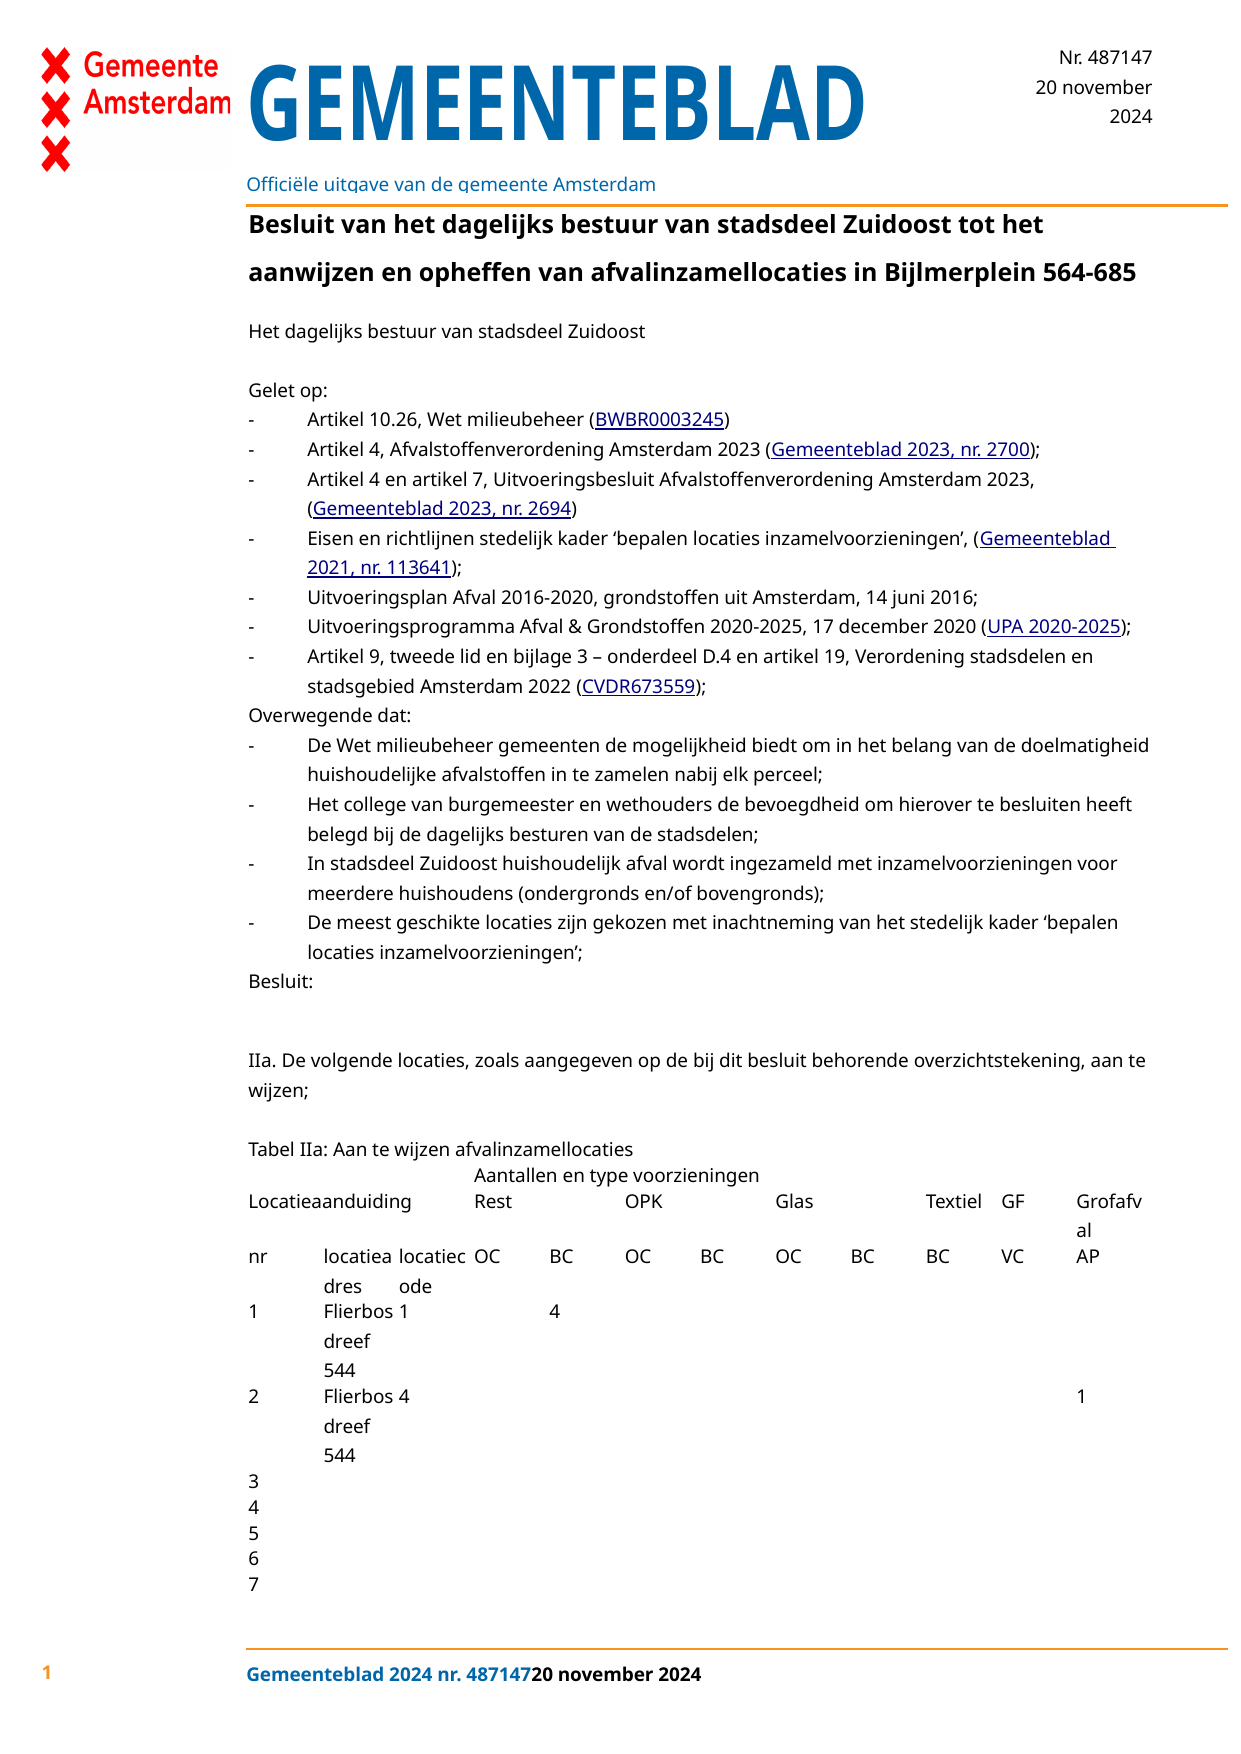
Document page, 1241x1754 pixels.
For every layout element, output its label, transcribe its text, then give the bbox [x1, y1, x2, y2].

table_cell [549, 1494, 624, 1520]
table_cell [1001, 1546, 1076, 1571]
table_cell Rest [474, 1188, 624, 1243]
table_cell [549, 1384, 624, 1468]
table_cell locatiecode [399, 1243, 474, 1298]
table_cell [1076, 1520, 1152, 1546]
table_cell [700, 1571, 775, 1597]
table_cell [700, 1494, 775, 1520]
table_cell [775, 1494, 850, 1520]
text Overwegende dat: [248, 702, 1152, 728]
table_cell 5 [248, 1520, 323, 1546]
table_cell 7 [248, 1571, 323, 1597]
list Artikel 4 en artikel 7, Uitvoeringsbesluit Afvalstoffenverordening Amsterdam 2023, (Gemeenteblad 2023, nr. 2694) [248, 466, 1152, 521]
table_cell [323, 1468, 398, 1494]
list Artikel 4, Afvalstoffenverordening Amsterdam 2023 (Gemeenteblad 2023, nr. 2700); [248, 436, 1152, 462]
table_cell nr [248, 1243, 323, 1298]
table_cell [850, 1299, 926, 1383]
table_cell [474, 1468, 549, 1494]
table_cell [700, 1384, 775, 1468]
table_cell [549, 1571, 624, 1597]
table_cell [926, 1384, 1001, 1468]
text IIa. De volgende locaties, zoals aangegeven op de bij dit besluit behorende overzichtstekening, aan te wijzen; [248, 1048, 1152, 1103]
table_cell Locatieaanduiding [248, 1188, 474, 1243]
list Artikel 10.26, Wet milieubeheer (BWBR0003245) [248, 407, 1152, 432]
table_header Tabel IIa: Aan te wijzen afvalinzamellocaties [248, 1136, 1152, 1162]
table_cell [399, 1494, 474, 1520]
table_cell [700, 1299, 775, 1383]
table_cell [850, 1468, 926, 1494]
table_cell [775, 1468, 850, 1494]
table_cell [323, 1571, 398, 1597]
table_cell OPK [625, 1188, 775, 1243]
table_cell Flierbosdreef 544 [323, 1384, 398, 1468]
table_cell [1076, 1546, 1152, 1571]
list Eisen en richtlijnen stedelijk kader ‘bepalen locaties inzamelvoorzieningen’, (Gemeenteblad 2021, nr. 113641); [248, 525, 1152, 580]
table_cell Textiel [926, 1188, 1001, 1243]
table_cell 1 [248, 1299, 323, 1383]
table_cell Flierbosdreef 544 [323, 1299, 398, 1383]
table_cell [926, 1468, 1001, 1494]
picture [41, 47, 231, 172]
table_cell BC [549, 1243, 624, 1298]
table_cell [625, 1468, 700, 1494]
table_cell BC [926, 1243, 1001, 1298]
text Besluit: [248, 969, 1152, 994]
table_cell [474, 1384, 549, 1468]
table_cell [1001, 1384, 1076, 1468]
table_cell [926, 1299, 1001, 1383]
table_cell [474, 1494, 549, 1520]
table_cell [474, 1299, 549, 1383]
list De meest geschikte locaties zijn gekozen met inachtneming van het stedelijk kader ‘bepalen locaties inzamelvoorzieningen’; [248, 909, 1152, 965]
table_cell 1 [399, 1299, 474, 1383]
table_cell [625, 1384, 700, 1468]
table_cell OC [775, 1243, 850, 1298]
table_cell 4 [399, 1384, 474, 1468]
table_cell [926, 1520, 1001, 1546]
table_cell [1076, 1468, 1152, 1494]
table_cell Aantallen en type voorzieningen [474, 1162, 1152, 1188]
table_cell [1076, 1494, 1152, 1520]
table_cell Glas [775, 1188, 926, 1243]
table_cell AP [1076, 1243, 1152, 1298]
table_cell [700, 1520, 775, 1546]
table_cell [775, 1546, 850, 1571]
table_cell 4 [549, 1299, 624, 1383]
table_cell [399, 1468, 474, 1494]
table_cell 1 [1076, 1384, 1152, 1468]
table_cell [700, 1468, 775, 1494]
table_cell [775, 1299, 850, 1383]
list De Wet milieubeheer gemeenten de mogelijkheid biedt om in het belang van de doelmatigheid huishoudelijke afvalstoffen in te zamelen nabij elk perceel; [248, 732, 1152, 787]
table_cell OC [625, 1243, 700, 1298]
table_cell [850, 1520, 926, 1546]
table_cell [1001, 1299, 1076, 1383]
table_cell locatieadres [323, 1243, 398, 1298]
table_cell [474, 1520, 549, 1546]
table_cell [399, 1546, 474, 1571]
table_cell [323, 1162, 398, 1188]
table_cell [625, 1571, 700, 1597]
table_cell [850, 1546, 926, 1571]
table_cell [399, 1571, 474, 1597]
table_cell [775, 1571, 850, 1597]
table_cell [1001, 1571, 1076, 1597]
list Uitvoeringsplan Afval 2016-2020, grondstoffen uit Amsterdam, 14 juni 2016; [248, 584, 1152, 610]
table_cell [625, 1520, 700, 1546]
table_cell 3 [248, 1468, 323, 1494]
table_cell [775, 1384, 850, 1468]
table_cell [1001, 1520, 1076, 1546]
table_cell [323, 1520, 398, 1546]
table_cell Grofafval [1076, 1188, 1152, 1243]
table_cell BC [700, 1243, 775, 1298]
table_cell [1001, 1494, 1076, 1520]
table_cell [399, 1520, 474, 1546]
table_cell 2 [248, 1384, 323, 1468]
table_cell [625, 1546, 700, 1571]
table_cell [549, 1546, 624, 1571]
table_cell [625, 1299, 700, 1383]
table_cell [926, 1571, 1001, 1597]
table_cell [1076, 1299, 1152, 1383]
table_cell [1001, 1468, 1076, 1494]
text Besluit van het dagelijks bestuur van stadsdeel Zuidoost tot het aanwijzen en opheffen van afvalinzamellocaties in Bijlmerplein 564-685 [248, 207, 1152, 288]
text Gelet op: [248, 377, 1152, 403]
text Het dagelijks bestuur van stadsdeel Zuidoost [248, 318, 1152, 344]
table_cell [926, 1494, 1001, 1520]
table_cell [850, 1384, 926, 1468]
table_cell [625, 1494, 700, 1520]
table_cell [248, 1162, 323, 1188]
list Uitvoeringsprogramma Afval & Grondstoffen 2020-2025, 17 december 2020 (UPA 2020-2025); [248, 614, 1152, 639]
table_cell [700, 1546, 775, 1571]
table_cell [775, 1520, 850, 1546]
table_cell 6 [248, 1546, 323, 1571]
table_cell [474, 1571, 549, 1597]
table_cell [323, 1494, 398, 1520]
table_cell [323, 1546, 398, 1571]
table_cell VC [1001, 1243, 1076, 1298]
table_cell OC [474, 1243, 549, 1298]
table_cell [1076, 1571, 1152, 1597]
list Het college van burgemeester en wethouders de bevoegdheid om hierover te besluiten heeft belegd bij de dagelijks besturen van de stadsdelen; [248, 791, 1152, 847]
table_cell [474, 1546, 549, 1571]
table_cell 4 [248, 1494, 323, 1520]
list Artikel 9, tweede lid en bijlage 3 – onderdeel D.4 en artikel 19, Verordening stadsdelen en stadsgebied Amsterdam 2022 (CVDR673559); [248, 643, 1152, 699]
table_cell [926, 1546, 1001, 1571]
table_cell [850, 1571, 926, 1597]
table_cell [850, 1494, 926, 1520]
table_cell GF [1001, 1188, 1076, 1243]
table_cell BC [850, 1243, 926, 1298]
table_cell [549, 1468, 624, 1494]
table_cell [399, 1162, 474, 1188]
list In stadsdeel Zuidoost huishoudelijk afval wordt ingezameld met inzamelvoorzieningen voor meerdere huishoudens (ondergronds en/of bovengronds); [248, 850, 1152, 906]
table_cell [549, 1520, 624, 1546]
